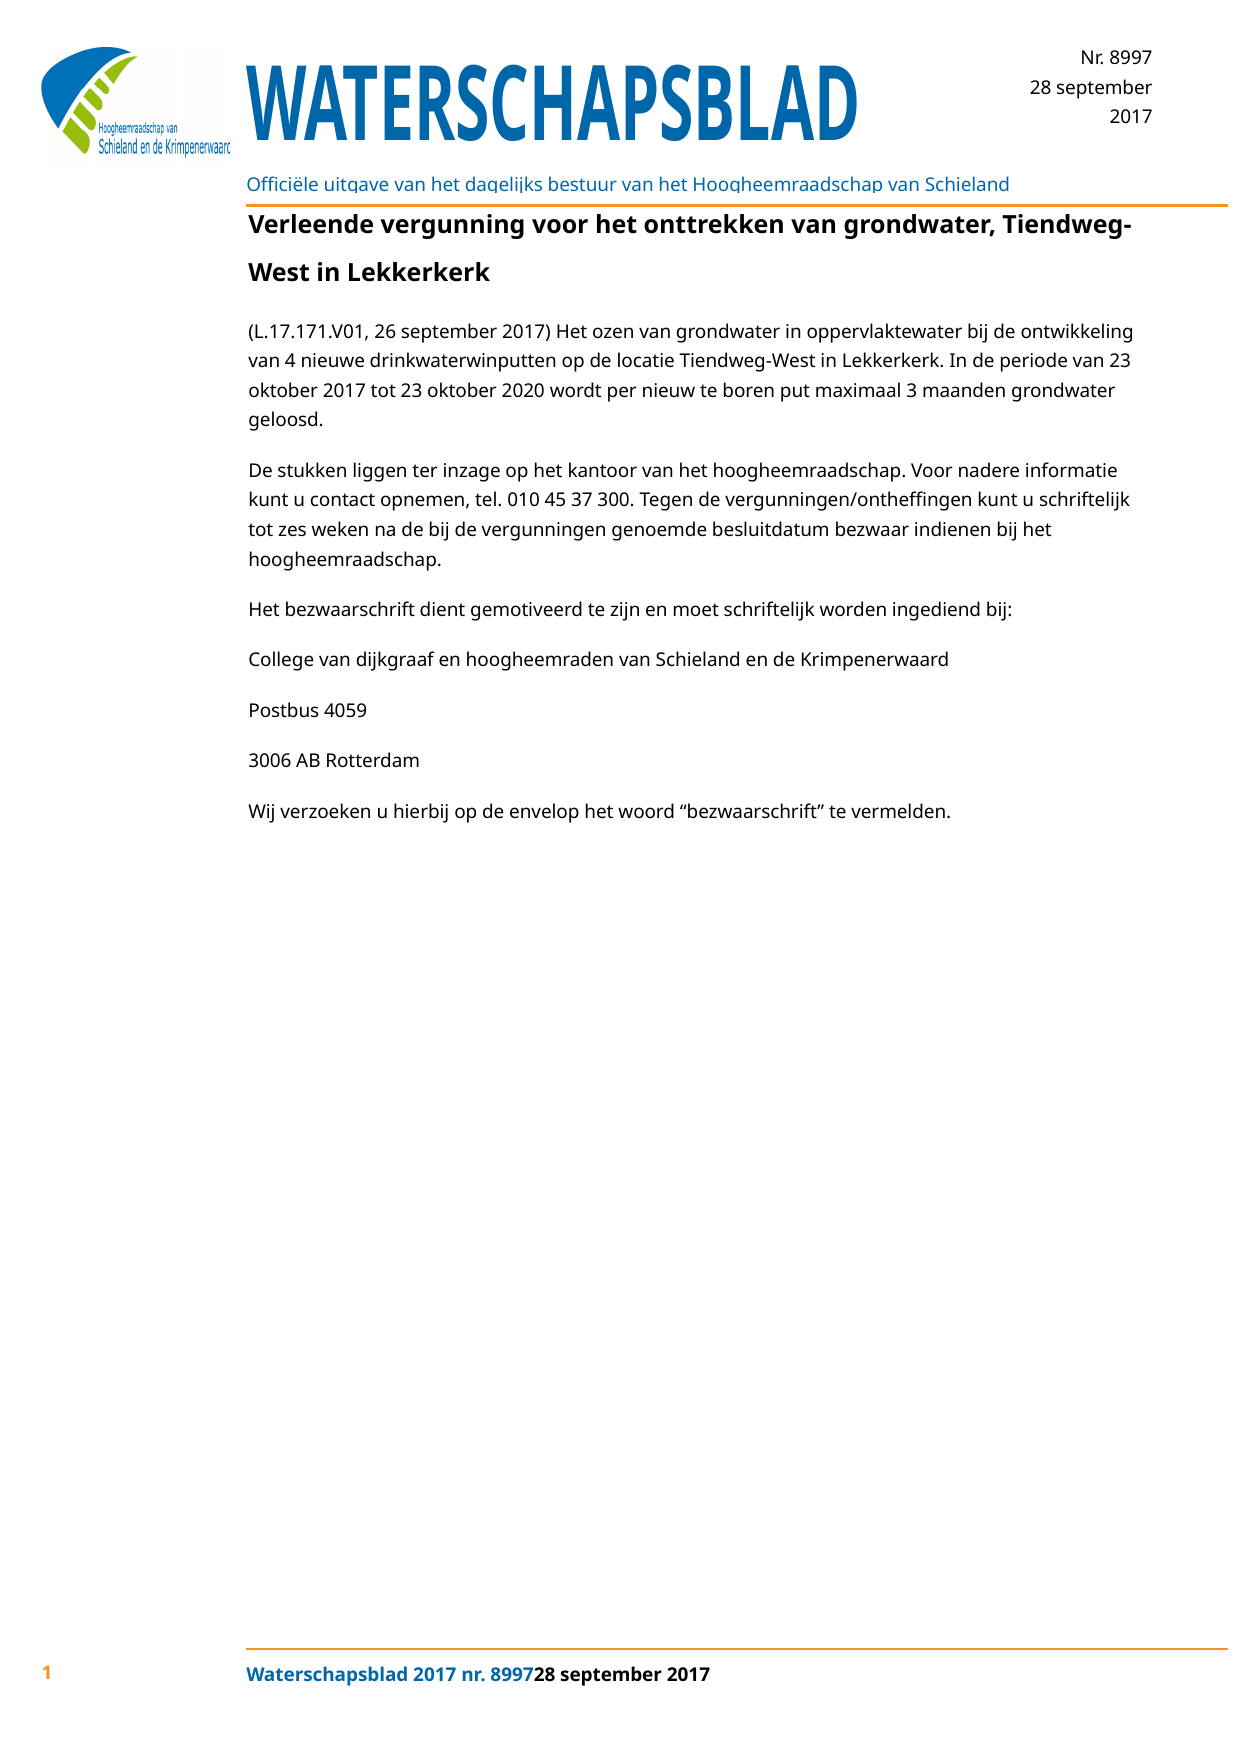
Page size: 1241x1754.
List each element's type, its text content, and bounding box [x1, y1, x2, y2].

text (L.17.171.V01, 26 september 2017) Het ozen van grondwater in oppervlaktewater bij de ontwikkeling van 4 nieuwe drinkwaterwinputten op de locatie Tiendweg-West in Lekkerkerk. In de periode van 23 oktober 2017 tot 23 oktober 2020 wordt per nieuw te boren put maximaal 3 maanden grondwater geloosd. [248, 318, 1152, 432]
text Verleende vergunning voor het onttrekken van grondwater, Tiendweg-West in Lekkerkerk [248, 207, 1152, 288]
picture [41, 47, 231, 172]
text De stukken liggen ter inzage op het kantoor van het hoogheemraadschap. Voor nadere informatie kunt u contact opnemen, tel. 010 45 37 300. Tegen de vergunningen/ontheffingen kunt u schriftelijk tot zes weken na de bij de vergunningen genoemde besluitdatum bezwaar indienen bij het hoogheemraadschap. [248, 457, 1152, 572]
text 3006 AB Rotterdam [248, 747, 1152, 773]
text Het bezwaarschrift dient gemotiveerd te zijn en moet schriftelijk worden ingediend bij: [248, 596, 1152, 622]
text College van dijkgraaf en hoogheemraden van Schieland en de Krimpenerwaard [248, 647, 1152, 672]
text Wij verzoeken u hierbij op de envelop het woord “bezwaarschrift” te vermelden. [248, 798, 1152, 824]
text Postbus 4059 [248, 697, 1152, 723]
